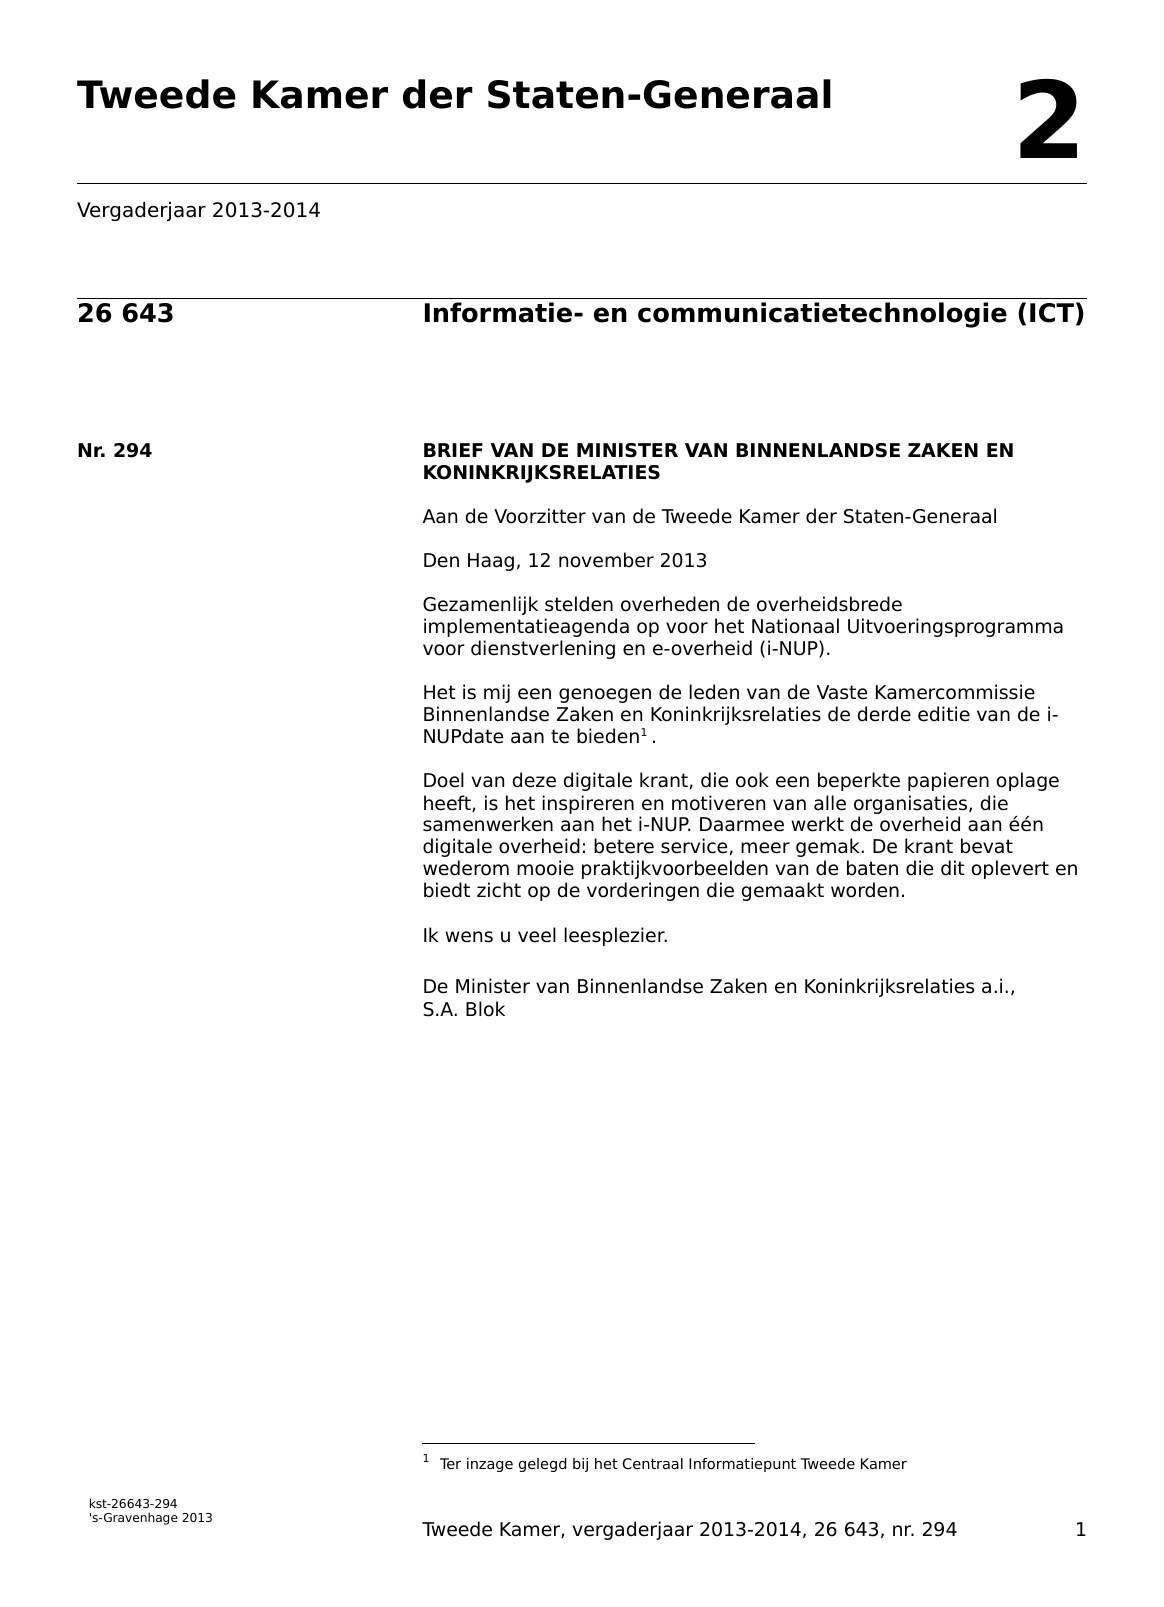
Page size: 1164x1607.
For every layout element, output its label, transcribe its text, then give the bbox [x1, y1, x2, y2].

table_header Tweede Kamer der Staten-Generaal [77, 59, 886, 183]
text kst-26643-294 [88, 1497, 323, 1511]
text Aan de Voorzitter van de Tweede Kamer der Staten-Generaal [422, 506, 1087, 528]
text Doel van deze digitale krant, die ook een beperkte papieren oplage heeft, is het inspireren en motiveren van alle organisaties, die samenwerken aan het i-NUP. Daarmee werkt de overheid aan één digitale overheid: betere service, meer gemak. De krant bevat wederom mooie praktijkvoorbeelden van de baten die dit oplevert en biedt zicht op de vorderingen die gemaakt worden. [422, 770, 1087, 902]
text Het is mij een genoegen de leden van de Vaste Kamercommissie Binnenlandse Zaken en Koninkrijksrelaties de derde editie van de i-NUPdate aan te bieden. [422, 682, 1087, 748]
subtitle 26 643 Informatie- en communicatietechnologie (ICT) [77, 299, 1087, 329]
subtitle Nr. 294 BRIEF VAN DE MINISTER VAN BINNENLANDSE ZAKEN EN KONINKRIJKSRELATIES [77, 440, 1087, 484]
text 's-Gravenhage 2013 [88, 1511, 323, 1525]
text Ik wens u veel leesplezier. [422, 924, 1087, 946]
text Den Haag, 12 november 2013 [422, 550, 1087, 572]
text Ter inzage gelegd bij het Centraal Informatiepunt Tweede Kamer [422, 1452, 1087, 1474]
text De Minister van Binnenlandse Zaken en Koninkrijksrelaties a.i., S.A. Blok [422, 976, 1087, 1020]
text Gezamenlijk stelden overheden de overheidsbrede implementatieagenda op voor het Nationaal Uitvoeringsprogramma voor dienstverlening en e-overheid (i-NUP). [422, 594, 1087, 660]
table_cell Vergaderjaar 2013-2014 [77, 184, 1087, 298]
table_header 2 [886, 59, 1087, 183]
